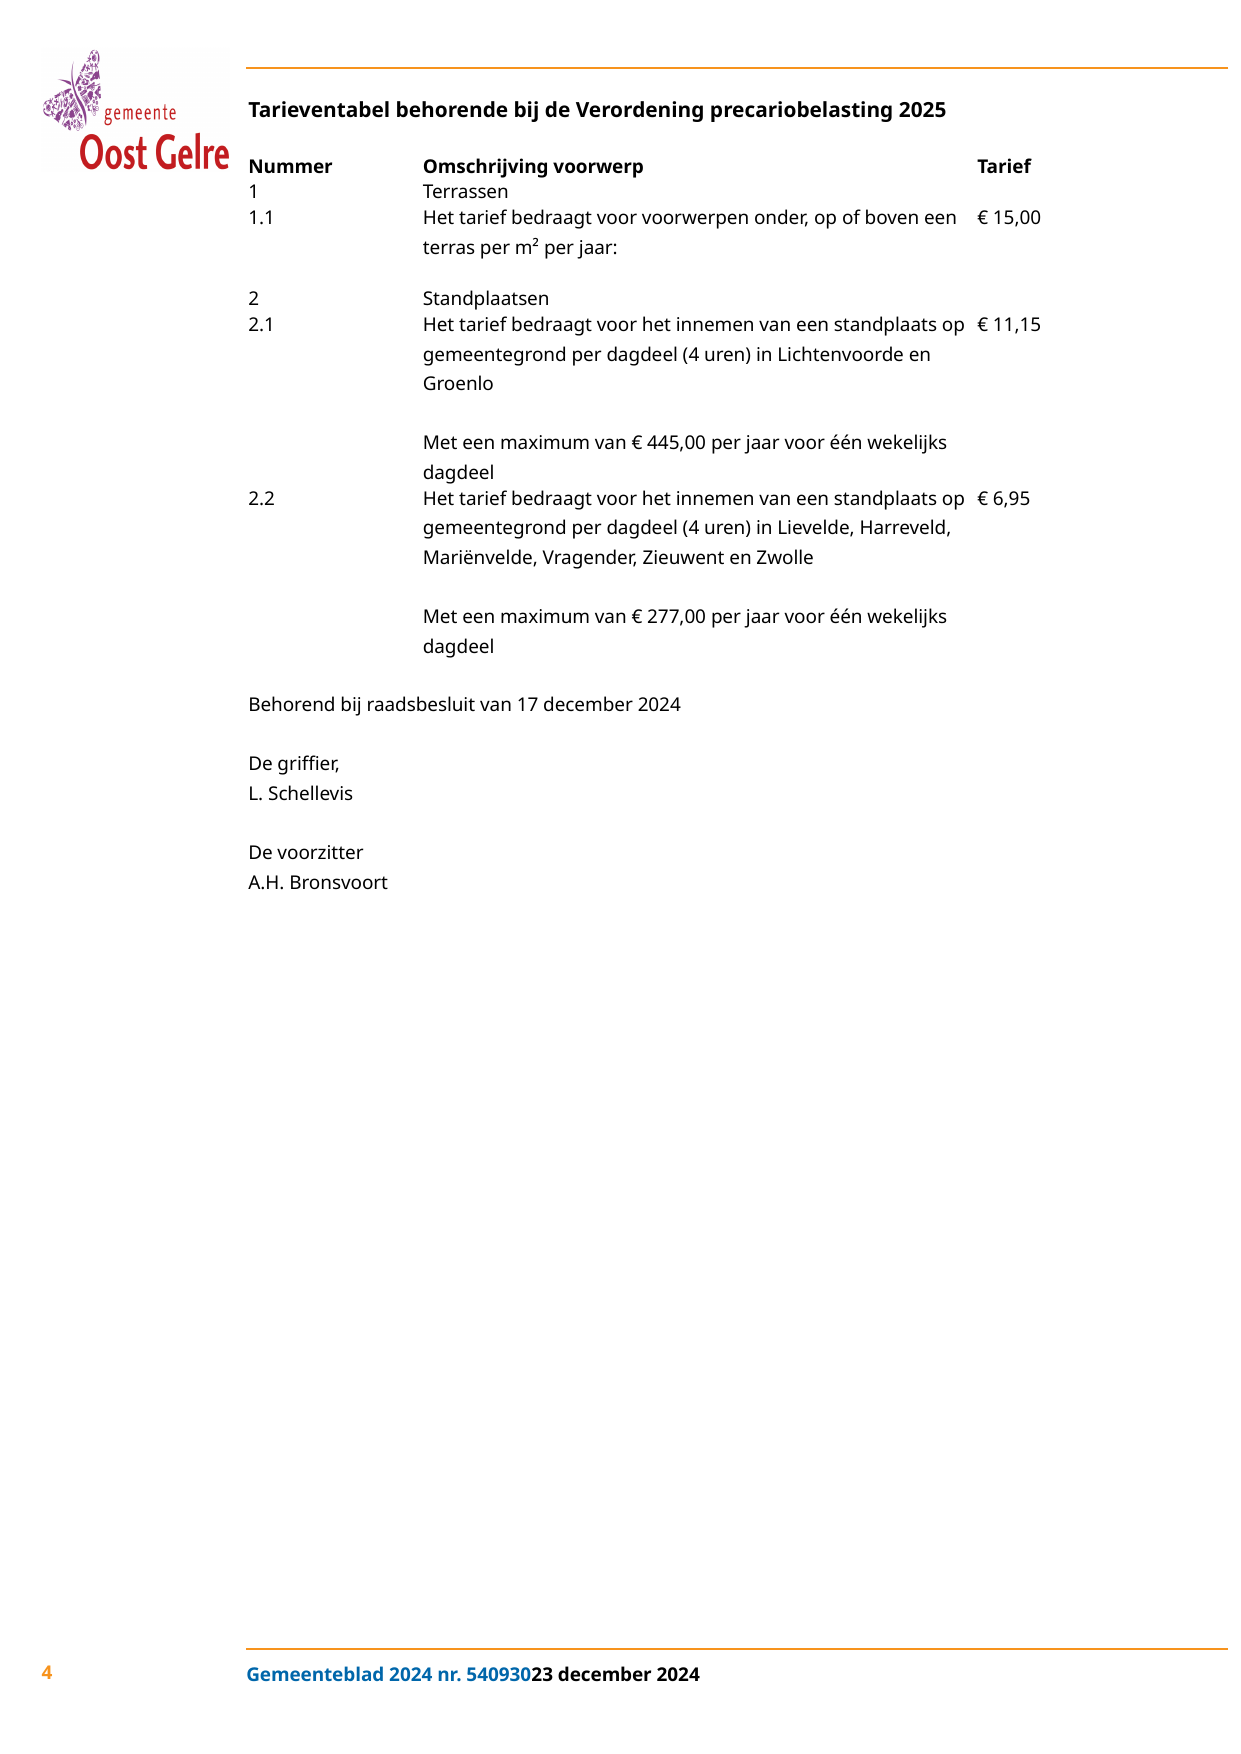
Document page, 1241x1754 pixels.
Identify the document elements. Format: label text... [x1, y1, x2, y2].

table_cell 1.1 [248, 205, 423, 260]
picture [41, 47, 231, 172]
table_cell 2 [248, 286, 423, 311]
table_header Tarief [977, 153, 1152, 179]
table_cell Standplaatsen [423, 286, 977, 311]
table_header Nummer [248, 153, 423, 179]
table_cell Het tarief bedraagt voor voorwerpen onder, op of boven een terras per m² per jaar: [423, 205, 977, 260]
table_cell Terrassen [423, 179, 977, 204]
table_cell 2.2 [248, 485, 423, 658]
table_cell € 6,95 [977, 485, 1152, 658]
table_cell [423, 260, 977, 286]
table_cell [248, 260, 423, 286]
table_cell [977, 179, 1152, 204]
table_header Omschrijving voorwerp [423, 153, 977, 179]
text De voorzitter [248, 839, 1152, 865]
table_cell € 11,15 [977, 311, 1152, 485]
text A.H. Bronsvoort [248, 869, 1152, 894]
table_cell 2.1 [248, 311, 423, 485]
text Tarieventabel behorende bij de Verordening precariobelasting 2025 [248, 95, 1152, 123]
table_cell [977, 260, 1152, 286]
table_cell Het tarief bedraagt voor het innemen van een standplaats op gemeentegrond per dagdeel (4 uren) in Lichtenvoorde en Groenlo Met een maximum van € 445,00 per jaar voor één wekelijks dagdeel [423, 311, 977, 485]
table_cell [977, 286, 1152, 311]
text Behorend bij raadsbesluit van 17 december 2024 [248, 691, 1152, 717]
table_cell Het tarief bedraagt voor het innemen van een standplaats op gemeentegrond per dagdeel (4 uren) in Lievelde, Harreveld, Mariënvelde, Vragender, Zieuwent en Zwolle Met een maximum van € 277,00 per jaar voor één wekelijks dagdeel [423, 485, 977, 658]
table_cell 1 [248, 179, 423, 204]
text De griffier, [248, 751, 1152, 776]
table_cell € 15,00 [977, 205, 1152, 260]
text L. Schellevis [248, 780, 1152, 806]
